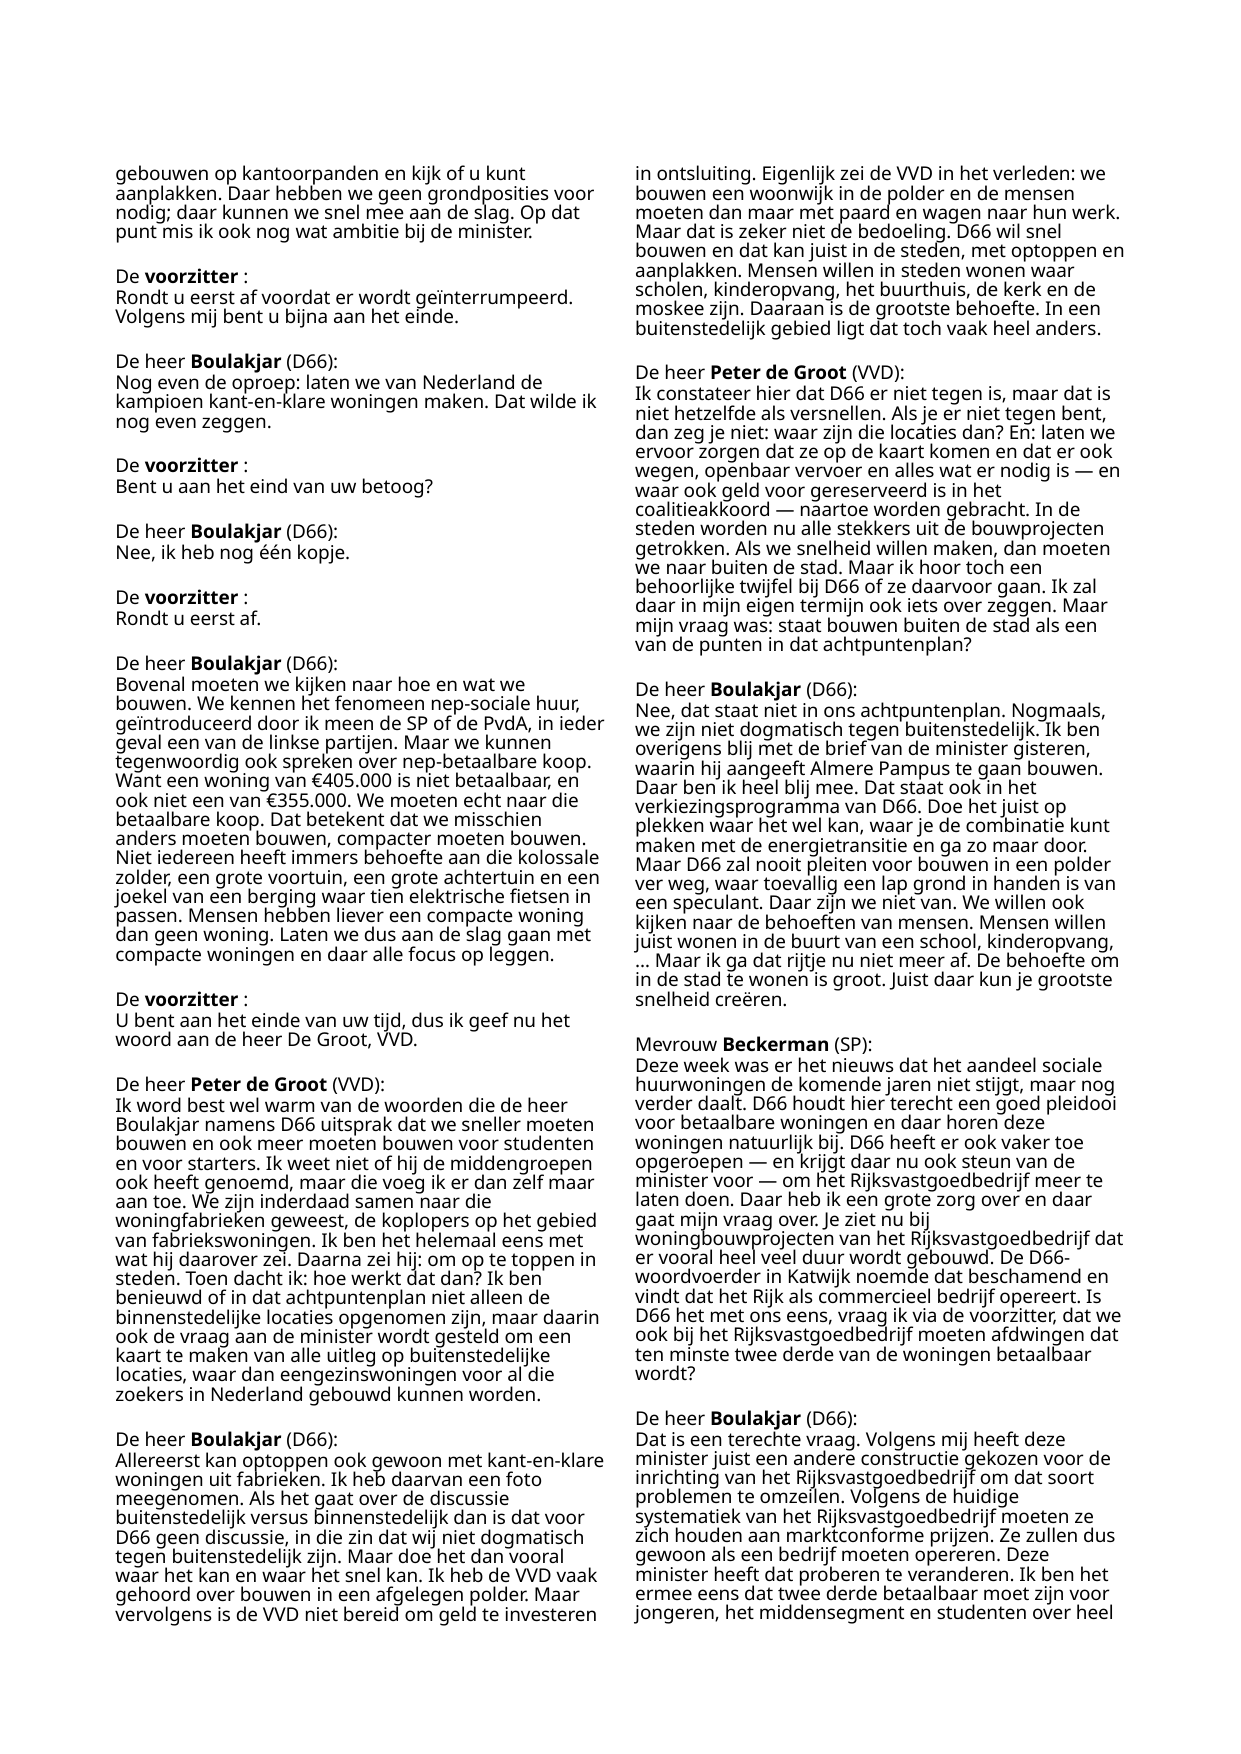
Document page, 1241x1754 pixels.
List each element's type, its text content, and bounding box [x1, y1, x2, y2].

text Rondt u eerst af. [115, 610, 605, 629]
text De heer Boulakjar (D66): [635, 676, 1125, 702]
text De heer Boulakjar (D66): [115, 518, 605, 544]
text Nog even de oproep: laten we van Nederland de kampioen kant-en-klare woningen maken. Dat wilde ik nog even zeggen. [115, 374, 605, 432]
text Bovenal moeten we kijken naar hoe en wat we bouwen. We kennen het fenomeen nep-sociale huur, geïntroduceerd door ik meen de SP of de PvdA, in ieder geval een van de linkse partijen. Maar we kunnen tegenwoordig ook spreken over nep-betaalbare koop. Want een woning van €405.000 is niet betaalbaar, en ook niet een van €355.000. We moeten echt naar die betaalbare koop. Dat betekent dat we misschien anders moeten bouwen, compacter moeten bouwen. Niet iedereen heeft immers behoefte aan die kolossale zolder, een grote voortuin, een grote achtertuin en een joekel van een berging waar tien elektrische fietsen in passen. Mensen hebben liever een compacte woning dan geen woning. Laten we dus aan de slag gaan met compacte woningen en daar alle focus op leggen. [115, 676, 605, 965]
text U bent aan het einde van uw tijd, dus ik geef nu het woord aan de heer De Groot, VVD. [115, 1012, 605, 1050]
text Deze week was er het nieuws dat het aandeel sociale huurwoningen de komende jaren niet stijgt, maar nog verder daalt. D66 houdt hier terecht een goed pleidooi voor betaalbare woningen en daar horen deze woningen natuurlijk bij. D66 heeft er ook vaker toe opgeroepen — en krijgt daar nu ook steun van de minister voor — om het Rijksvastgoedbedrijf meer te laten doen. Daar heb ik een grote zorg over en daar gaat mijn vraag over. Je ziet nu bij woningbouwprojecten van het Rijksvastgoedbedrijf dat er vooral heel veel duur wordt gebouwd. De D66-woordvoerder in Katwijk noemde dat beschamend en vindt dat het Rijk als commercieel bedrijf opereert. Is D66 het met ons eens, vraag ik via de voorzitter, dat we ook bij het Rijksvastgoedbedrijf moeten afdwingen dat ten minste twee derde van de woningen betaalbaar wordt? [635, 1057, 1125, 1384]
text De heer Boulakjar (D66): [115, 348, 605, 374]
text De heer Peter de Groot (VVD): [115, 1071, 605, 1097]
text Nee, ik heb nog één kopje. [115, 544, 605, 563]
text gebouwen op kantoorpanden en kijk of u kunt aanplakken. Daar hebben we geen grondposities voor nodig; daar kunnen we snel mee aan de slag. Op dat punt mis ik ook nog wat ambitie bij de minister. [115, 165, 605, 242]
text Ik word best wel warm van de woorden die de heer Boulakjar namens D66 uitsprak dat we sneller moeten bouwen en ook meer moeten bouwen voor studenten en voor starters. Ik weet niet of hij de middengroepen ook heeft genoemd, maar die voeg ik er dan zelf maar aan toe. We zijn inderdaad samen naar die woningfabrieken geweest, de koplopers op het gebied van fabriekswoningen. Ik ben het helemaal eens met wat hij daarover zei. Daarna zei hij: om op te toppen in steden. Toen dacht ik: hoe werkt dat dan? Ik ben benieuwd of in dat achtpuntenplan niet alleen de binnenstedelijke locaties opgenomen zijn, maar daarin ook de vraag aan de minister wordt gesteld om een kaart te maken van alle uitleg op buitenstedelijke locaties, waar dan eengezinswoningen voor al die zoekers in Nederland gebouwd kunnen worden. [115, 1097, 605, 1405]
text De heer Boulakjar (D66): [115, 650, 605, 676]
text Rondt u eerst af voordat er wordt geïnterrumpeerd. Volgens mij bent u bijna aan het einde. [115, 289, 605, 327]
text De voorzitter : [115, 986, 605, 1012]
text De heer Boulakjar (D66): [115, 1426, 605, 1452]
text Nee, dat staat niet in ons achtpuntenplan. Nogmaals, we zijn niet dogmatisch tegen buitenstedelijk. Ik ben overigens blij met de brief van de minister gisteren, waarin hij aangeeft Almere Pampus te gaan bouwen. Daar ben ik heel blij mee. Dat staat ook in het verkiezingsprogramma van D66. Doe het juist op plekken waar het wel kan, waar je de combinatie kunt maken met de energietransitie en ga zo maar door. Maar D66 zal nooit pleiten voor bouwen in een polder ver weg, waar toevallig een lap grond in handen is van een speculant. Daar zijn we niet van. We willen ook kijken naar de behoeften van mensen. Mensen willen juist wonen in de buurt van een school, kinderopvang, … Maar ik ga dat rijtje nu niet meer af. De behoefte om in de stad te wonen is groot. Juist daar kun je grootste snelheid creëren. [635, 702, 1125, 1010]
text Ik constateer hier dat D66 er niet tegen is, maar dat is niet hetzelfde als versnellen. Als je er niet tegen bent, dan zeg je niet: waar zijn die locaties dan? En: laten we ervoor zorgen dat ze op de kaart komen en dat er ook wegen, openbaar vervoer en alles wat er nodig is — en waar ook geld voor gereserveerd is in het coalitieakkoord — naartoe worden gebracht. In de steden worden nu alle stekkers uit de bouwprojecten getrokken. Als we snelheid willen maken, dan moeten we naar buiten de stad. Maar ik hoor toch een behoorlijke twijfel bij D66 of ze daarvoor gaan. Ik zal daar in mijn eigen termijn ook iets over zeggen. Maar mijn vraag was: staat bouwen buiten de stad als een van de punten in dat achtpuntenplan? [635, 385, 1125, 655]
text De voorzitter : [115, 584, 605, 610]
text De voorzitter : [115, 453, 605, 478]
text in ontsluiting. Eigenlijk zei de VVD in het verleden: we bouwen een woonwijk in de polder en de mensen moeten dan maar met paard en wagen naar hun werk. Maar dat is zeker niet de bedoeling. D66 wil snel bouwen en dat kan juist in de steden, met optoppen en aanplakken. Mensen willen in steden wonen waar scholen, kinderopvang, het buurthuis, de kerk en de moskee zijn. Daaraan is de grootste behoefte. In een buitenstedelijk gebied ligt dat toch vaak heel anders. [635, 165, 1125, 339]
text Dat is een terechte vraag. Volgens mij heeft deze minister juist een andere constructie gekozen voor de inrichting van het Rijksvastgoedbedrijf om dat soort problemen te omzeilen. Volgens de huidige systematiek van het Rijksvastgoedbedrijf moeten ze zich houden aan marktconforme prijzen. Ze zullen dus gewoon als een bedrijf moeten opereren. Deze minister heeft dat proberen te veranderen. Ik ben het ermee eens dat twee derde betaalbaar moet zijn voor jongeren, het middensegment en studenten over heel [635, 1431, 1125, 1623]
text Mevrouw Beckerman (SP): [635, 1031, 1125, 1057]
text De voorzitter : [115, 263, 605, 289]
text Allereerst kan optoppen ook gewoon met kant-en-klare woningen uit fabrieken. Ik heb daarvan een foto meegenomen. Als het gaat over de discussie buitenstedelijk versus binnenstedelijk dan is dat voor D66 geen discussie, in die zin dat wij niet dogmatisch tegen buitenstedelijk zijn. Maar doe het dan vooral waar het kan en waar het snel kan. Ik heb de VVD vaak gehoord over bouwen in een afgelegen polder. Maar vervolgens is de VVD niet bereid om geld te investeren [115, 1452, 605, 1625]
text De heer Peter de Groot (VVD): [635, 359, 1125, 385]
text De heer Boulakjar (D66): [635, 1405, 1125, 1431]
text Bent u aan het eind van uw betoog? [115, 478, 605, 498]
